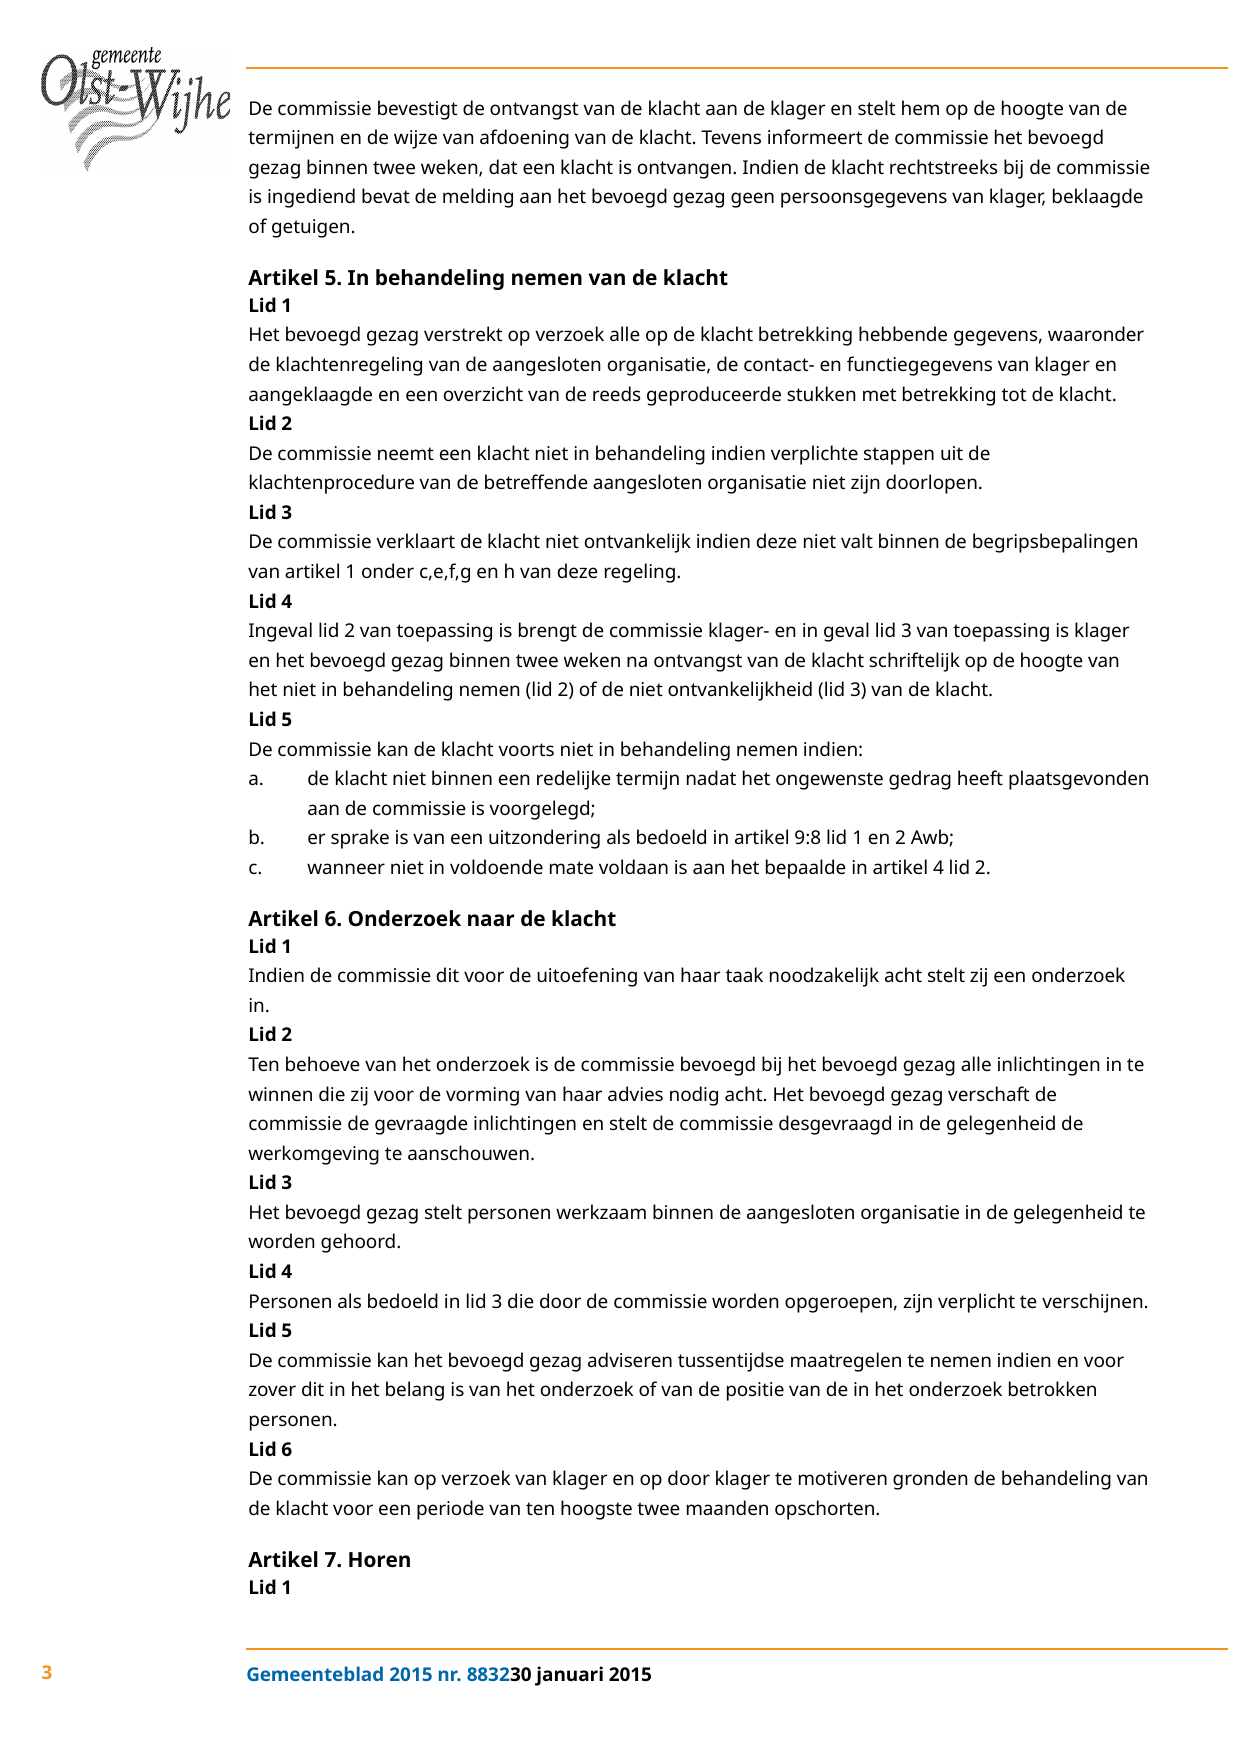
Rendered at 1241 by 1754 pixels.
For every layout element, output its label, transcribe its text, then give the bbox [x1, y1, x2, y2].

text Lid 6 [248, 1436, 1152, 1462]
text Lid 3 [248, 499, 1152, 525]
text De commissie verklaart de klacht niet ontvankelijk indien deze niet valt binnen de begripsbepalingen van artikel 1 onder c,e,f,g en h van deze regeling. [248, 529, 1152, 584]
text Het bevoegd gezag stelt personen werkzaam binnen de aangesloten organisatie in de gelegenheid te worden gehoord. [248, 1199, 1152, 1254]
text Indien de commissie dit voor de uitoefening van haar taak noodzakelijk acht stelt zij een onderzoek in. [248, 962, 1152, 1018]
picture [41, 47, 231, 172]
text Lid 1 [248, 933, 1152, 959]
text Personen als bedoeld in lid 3 die door de commissie worden opgeroepen, zijn verplicht te verschijnen. [248, 1288, 1152, 1314]
text De commissie kan de klacht voorts niet in behandeling nemen indien: [248, 736, 1152, 761]
list de klacht niet binnen een redelijke termijn nadat het ongewenste gedrag heeft plaatsgevonden aan de commissie is voorgelegd; [248, 765, 1152, 821]
text Lid 1 [248, 1574, 1152, 1599]
text Lid 4 [248, 588, 1152, 613]
text Lid 1 [248, 292, 1152, 318]
text Lid 5 [248, 706, 1152, 732]
text Lid 3 [248, 1169, 1152, 1195]
text Artikel 6. Onderzoek naar de klacht [248, 904, 1152, 933]
text Ten behoeve van het onderzoek is de commissie bevoegd bij het bevoegd gezag alle inlichtingen in te winnen die zij voor de vorming van haar advies nodig acht. Het bevoegd gezag verschaft de commissie de gevraagde inlichtingen en stelt de commissie desgevraagd in de gelegenheid de werkomgeving te aanschouwen. [248, 1051, 1152, 1166]
list er sprake is van een uitzondering als bedoeld in artikel 9:8 lid 1 en 2 Awb; [248, 824, 1152, 850]
text Lid 2 [248, 410, 1152, 436]
text De commissie neemt een klacht niet in behandeling indien verplichte stappen uit de klachtenprocedure van de betreffende aangesloten organisatie niet zijn doorlopen. [248, 440, 1152, 495]
text De commissie kan op verzoek van klager en op door klager te motiveren gronden de behandeling van de klacht voor een periode van ten hoogste twee maanden opschorten. [248, 1465, 1152, 1521]
text Lid 5 [248, 1317, 1152, 1343]
text Artikel 5. In behandeling nemen van de klacht [248, 263, 1152, 292]
text De commissie bevestigt de ontvangst van de klacht aan de klager en stelt hem op de hoogte van de termijnen en de wijze van afdoening van de klacht. Tevens informeert de commissie het bevoegd gezag binnen twee weken, dat een klacht is ontvangen. Indien de klacht rechtstreeks bij de commissie is ingediend bevat de melding aan het bevoegd gezag geen persoonsgegevens van klager, beklaagde of getuigen. [248, 95, 1152, 239]
text Het bevoegd gezag verstrekt op verzoek alle op de klacht betrekking hebbende gegevens, waaronder de klachtenregeling van de aangesloten organisatie, de contact- en functiegegevens van klager en aangeklaagde en een overzicht van de reeds geproduceerde stukken met betrekking tot de klacht. [248, 322, 1152, 406]
text Artikel 7. Horen [248, 1545, 1152, 1574]
text Lid 4 [248, 1258, 1152, 1284]
text De commissie kan het bevoegd gezag adviseren tussentijdse maatregelen te nemen indien en voor zover dit in het belang is van het onderzoek of van de positie van de in het onderzoek betrokken personen. [248, 1347, 1152, 1432]
list wanneer niet in voldoende mate voldaan is aan het bepaalde in artikel 4 lid 2. [248, 854, 1152, 880]
text Ingeval lid 2 van toepassing is brengt de commissie klager- en in geval lid 3 van toepassing is klager en het bevoegd gezag binnen twee weken na ontvangst van de klacht schriftelijk op de hoogte van het niet in behandeling nemen (lid 2) of de niet ontvankelijkheid (lid 3) van de klacht. [248, 617, 1152, 702]
text Lid 2 [248, 1022, 1152, 1047]
